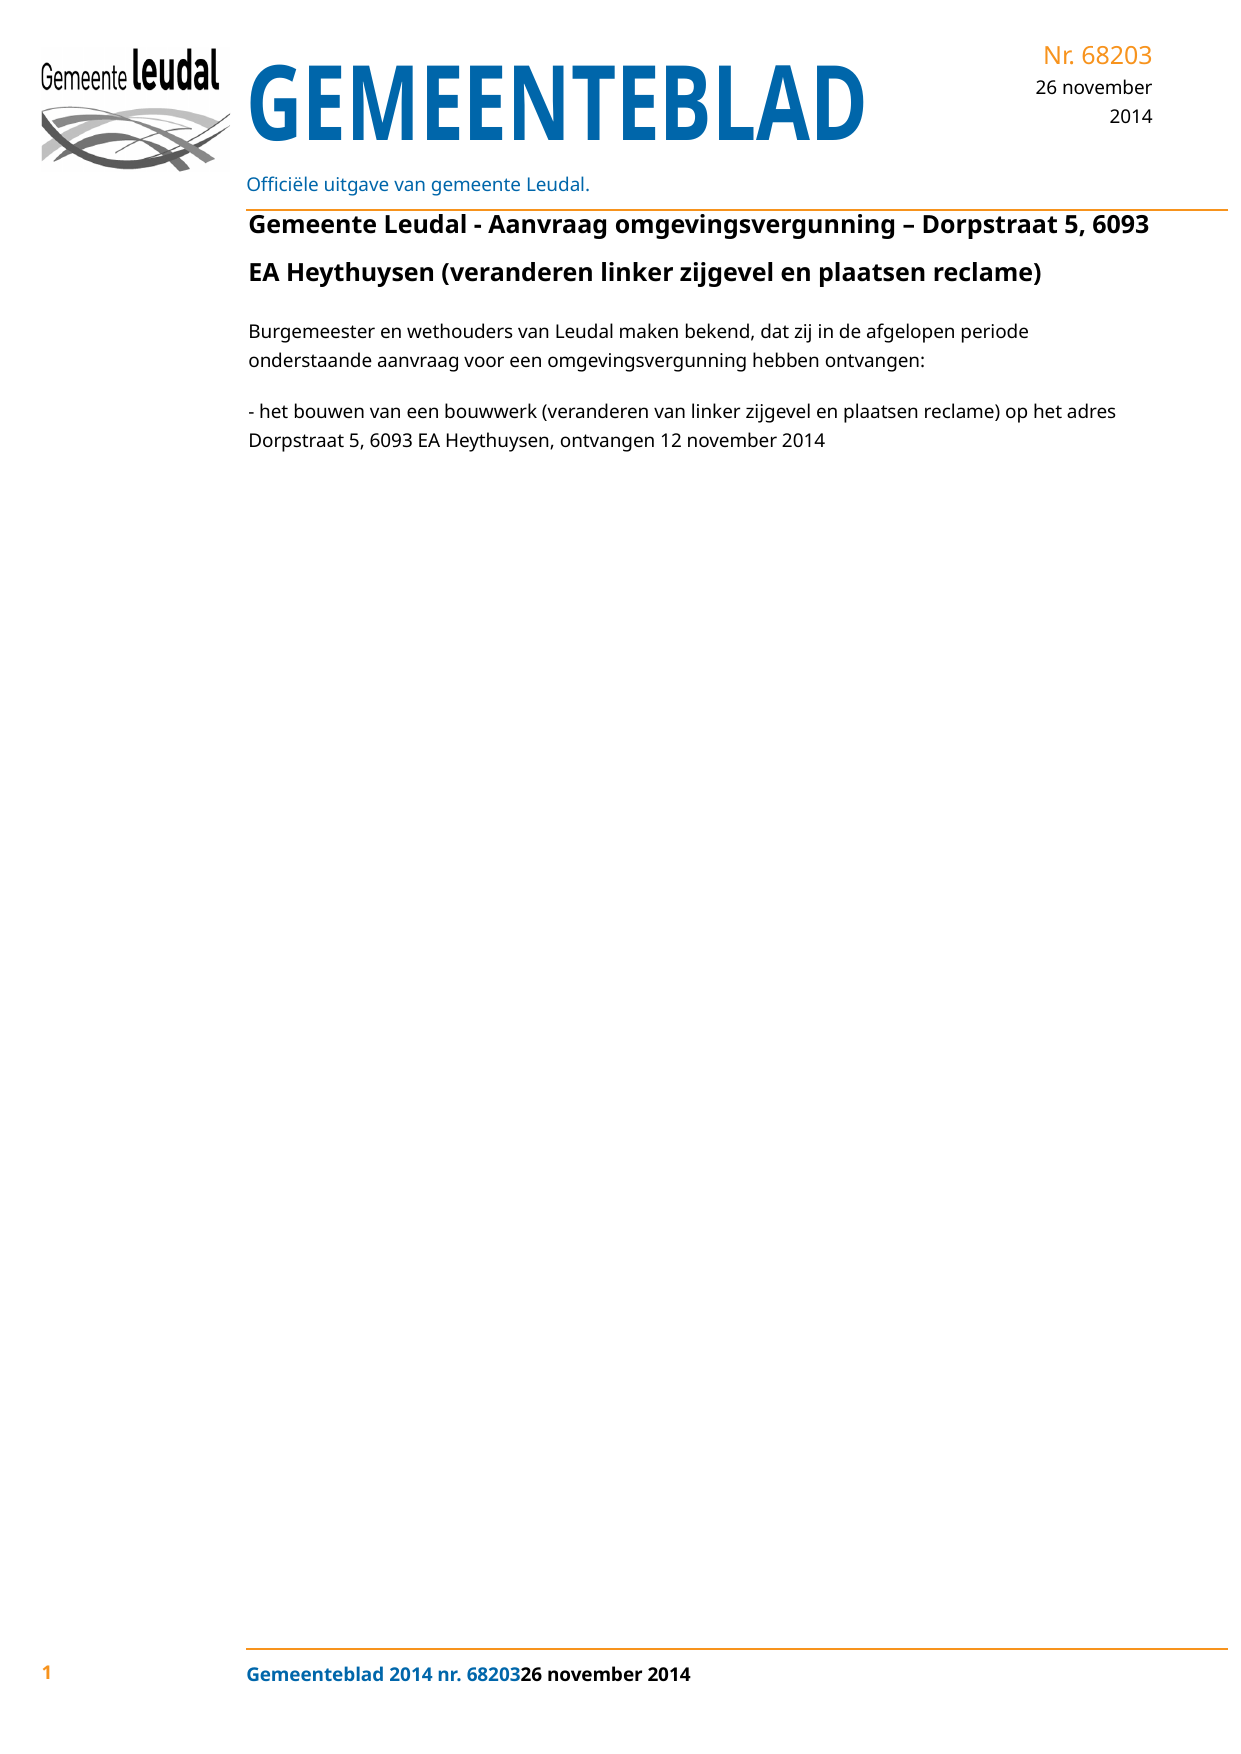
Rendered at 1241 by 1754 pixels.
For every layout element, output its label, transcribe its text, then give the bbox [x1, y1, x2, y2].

text Burgemeester en wethouders van Leudal maken bekend, dat zij in de afgelopen periode onderstaande aanvraag voor een omgevingsvergunning hebben ontvangen: [248, 318, 1152, 373]
picture [41, 47, 231, 172]
text - het bouwen van een bouwwerk (veranderen van linker zijgevel en plaatsen reclame) op het adres Dorpstraat 5, 6093 EA Heythuysen, ontvangen 12 november 2014 [248, 398, 1152, 453]
text Gemeente Leudal - Aanvraag omgevingsvergunning – Dorpstraat 5, 6093 EA Heythuysen (veranderen linker zijgevel en plaatsen reclame) [248, 211, 1152, 288]
